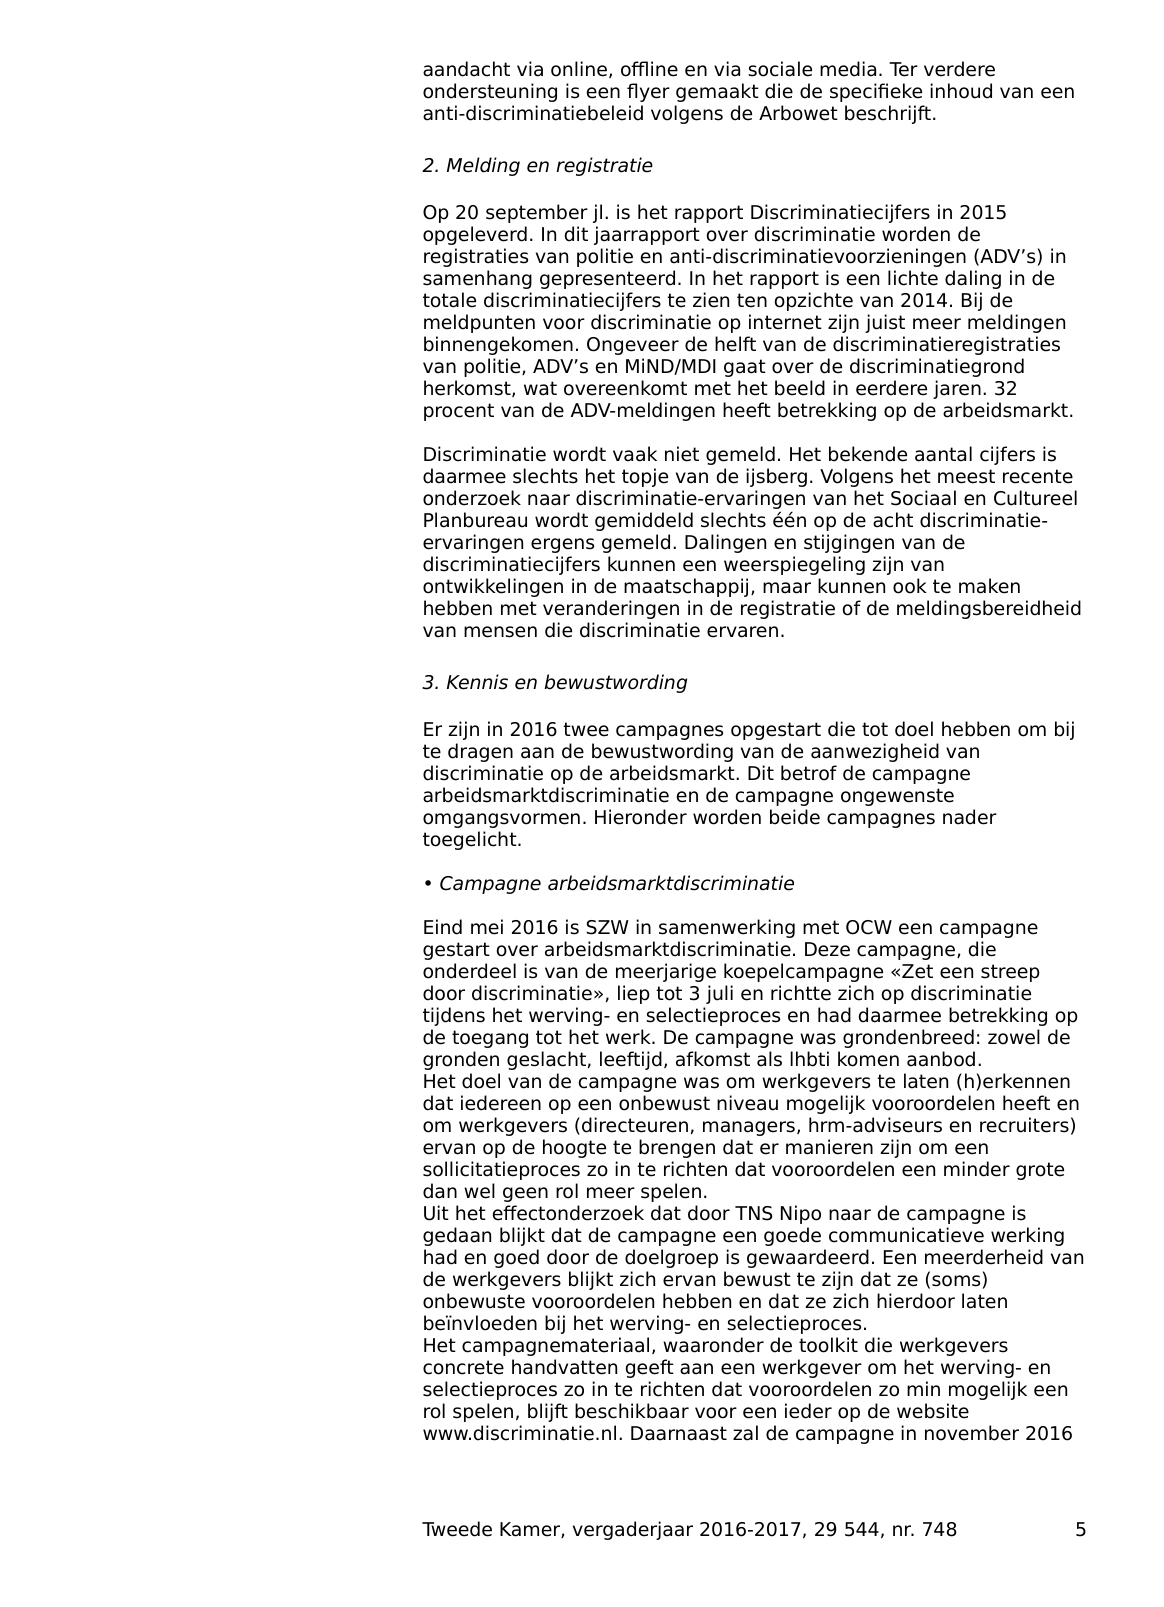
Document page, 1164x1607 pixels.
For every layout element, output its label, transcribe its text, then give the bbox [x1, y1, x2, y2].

subtitle • Campagne arbeidsmarktdiscriminatie [422, 873, 1087, 895]
text Discriminatie wordt vaak niet gemeld. Het bekende aantal cijfers is daarmee slechts het topje van de ijsberg. Volgens het meest recente onderzoek naar discriminatie-ervaringen van het Sociaal en Cultureel Planbureau wordt gemiddeld slechts één op de acht discriminatie-ervaringen ergens gemeld. Dalingen en stijgingen van de discriminatiecijfers kunnen een weerspiegeling zijn van ontwikkelingen in de maatschappij, maar kunnen ook te maken hebben met veranderingen in de registratie of de meldingsbereidheid van mensen die discriminatie ervaren. [422, 444, 1087, 642]
text Het campagnemateriaal, waaronder de toolkit die werkgevers concrete handvatten geeft aan een werkgever om het werving- en selectieproces zo in te richten dat vooroordelen zo min mogelijk een rol spelen, blijft beschikbaar voor een ieder op de website www.discriminatie.nl. Daarnaast zal de campagne in november 2016 [422, 1334, 1087, 1444]
text Er zijn in 2016 twee campagnes opgestart die tot doel hebben om bij te dragen aan de bewustwording van de aanwezigheid van discriminatie op de arbeidsmarkt. Dit betrof de campagne arbeidsmarktdiscriminatie en de campagne ongewenste omgangsvormen. Hieronder worden beide campagnes nader toegelicht. [422, 719, 1087, 851]
text Eind mei 2016 is SZW in samenwerking met OCW een campagne gestart over arbeidsmarktdiscriminatie. Deze campagne, die onderdeel is van de meerjarige koepelcampagne «Zet een streep door discriminatie», liep tot 3 juli en richtte zich op discriminatie tijdens het werving- en selectieproces en had daarmee betrekking op de toegang tot het werk. De campagne was grondenbreed: zowel de gronden geslacht, leeftijd, afkomst als lhbti komen aanbod. [422, 917, 1087, 1071]
subtitle 3. Kennis en bewustwording [422, 672, 1087, 694]
text Op 20 september jl. is het rapport Discriminatiecijfers in 2015 opgeleverd. In dit jaarrapport over discriminatie worden de registraties van politie en anti-discriminatievoorzieningen (ADV’s) in samenhang gepresenteerd. In het rapport is een lichte daling in de totale discriminatiecijfers te zien ten opzichte van 2014. Bij de meldpunten voor discriminatie op internet zijn juist meer meldingen binnengekomen. Ongeveer de helft van de discriminatieregistraties van politie, ADV’s en MiND/MDI gaat over de discriminatiegrond herkomst, wat overeenkomt met het beeld in eerdere jaren. 32 procent van de ADV-meldingen heeft betrekking op de arbeidsmarkt. [422, 202, 1087, 422]
text Uit het effectonderzoek dat door TNS Nipo naar de campagne is gedaan blijkt dat de campagne een goede communicatieve werking had en goed door de doelgroep is gewaardeerd. Een meerderheid van de werkgevers blijkt zich ervan bewust te zijn dat ze (soms) onbewuste vooroordelen hebben en dat ze zich hierdoor laten beïnvloeden bij het werving- en selectieproces. [422, 1203, 1087, 1334]
text aandacht via online, offline en via sociale media. Ter verdere ondersteuning is een flyer gemaakt die de specifieke inhoud van een anti-discriminatiebeleid volgens de Arbowet beschrijft. [422, 59, 1087, 125]
subtitle 2. Melding en registratie [422, 155, 1087, 177]
text Het doel van de campagne was om werkgevers te laten (h)erkennen dat iedereen op een onbewust niveau mogelijk vooroordelen heeft en om werkgevers (directeuren, managers, hrm-adviseurs en recruiters) ervan op de hoogte te brengen dat er manieren zijn om een sollicitatieproces zo in te richten dat vooroordelen een minder grote dan wel geen rol meer spelen. [422, 1071, 1087, 1203]
